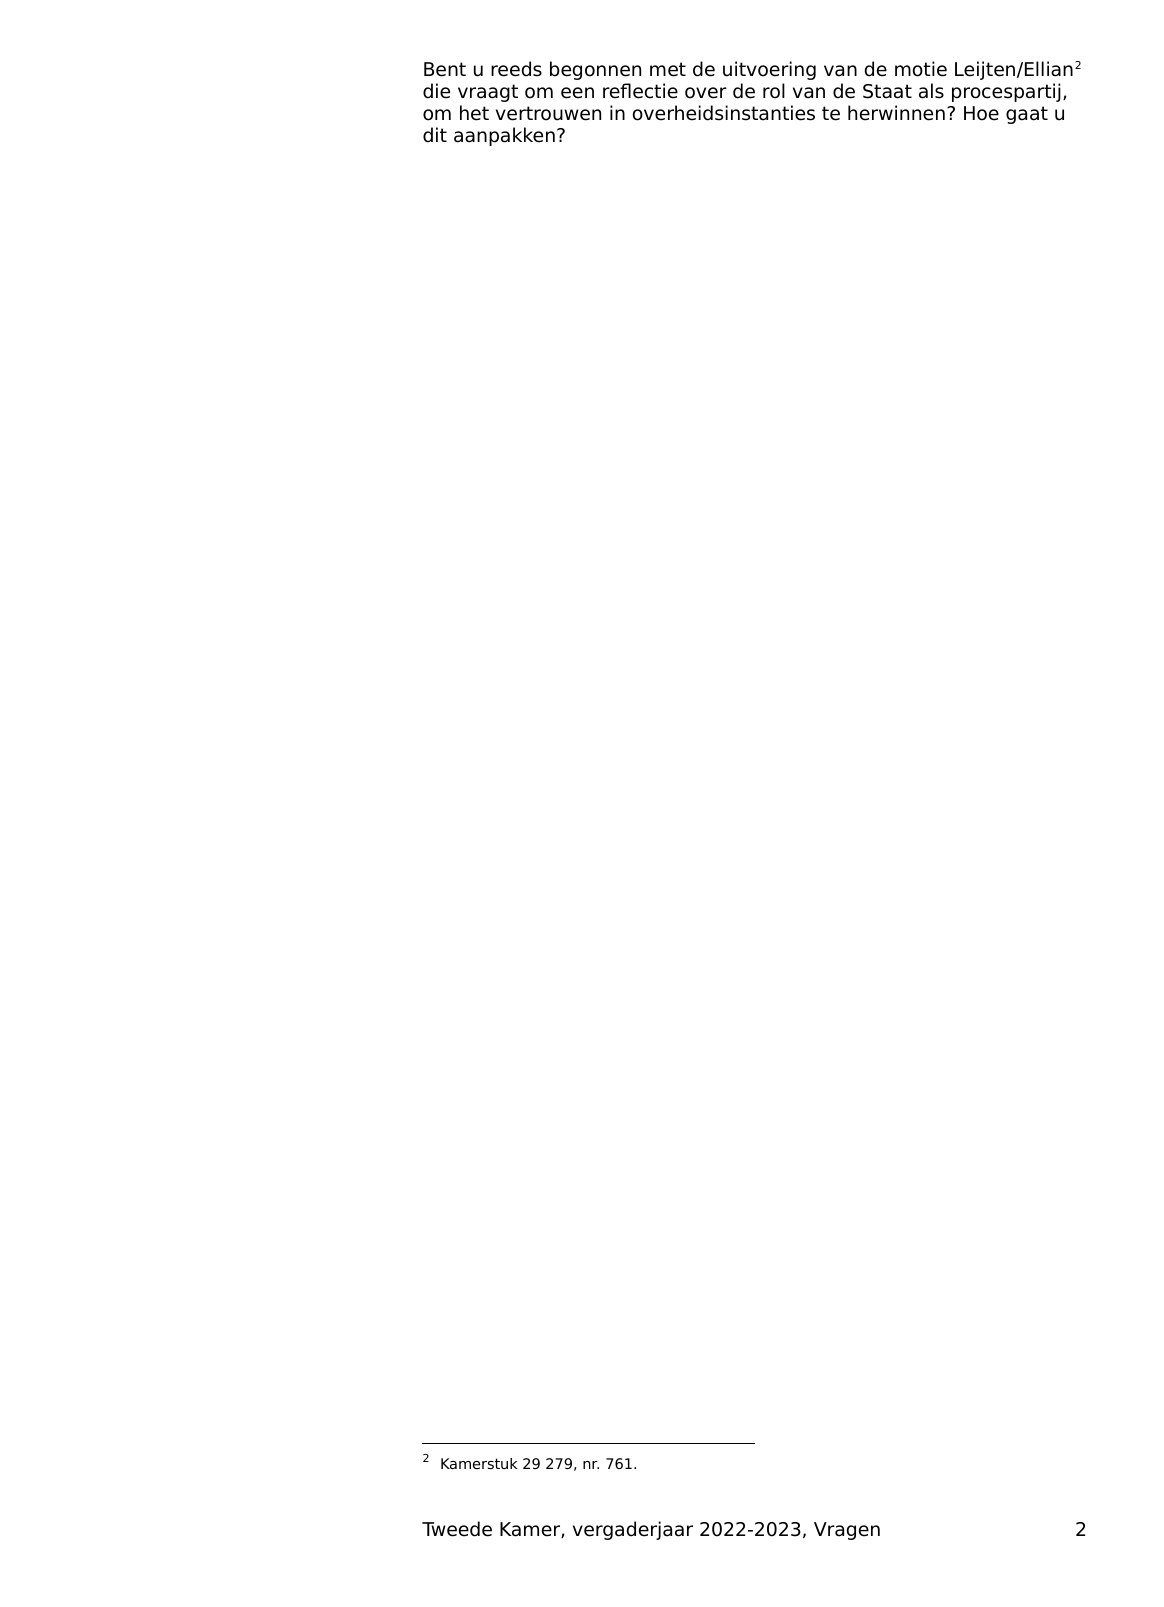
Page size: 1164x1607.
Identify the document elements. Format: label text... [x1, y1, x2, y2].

text Kamerstuk 29 279, nr. 761. [422, 1452, 1087, 1474]
text Bent u reeds begonnen met de uitvoering van de motie Leijten/Ellian die vraagt om een reflectie over de rol van de Staat als procespartij, om het vertrouwen in overheidsinstanties te herwinnen? Hoe gaat u dit aanpakken? [422, 59, 1087, 147]
